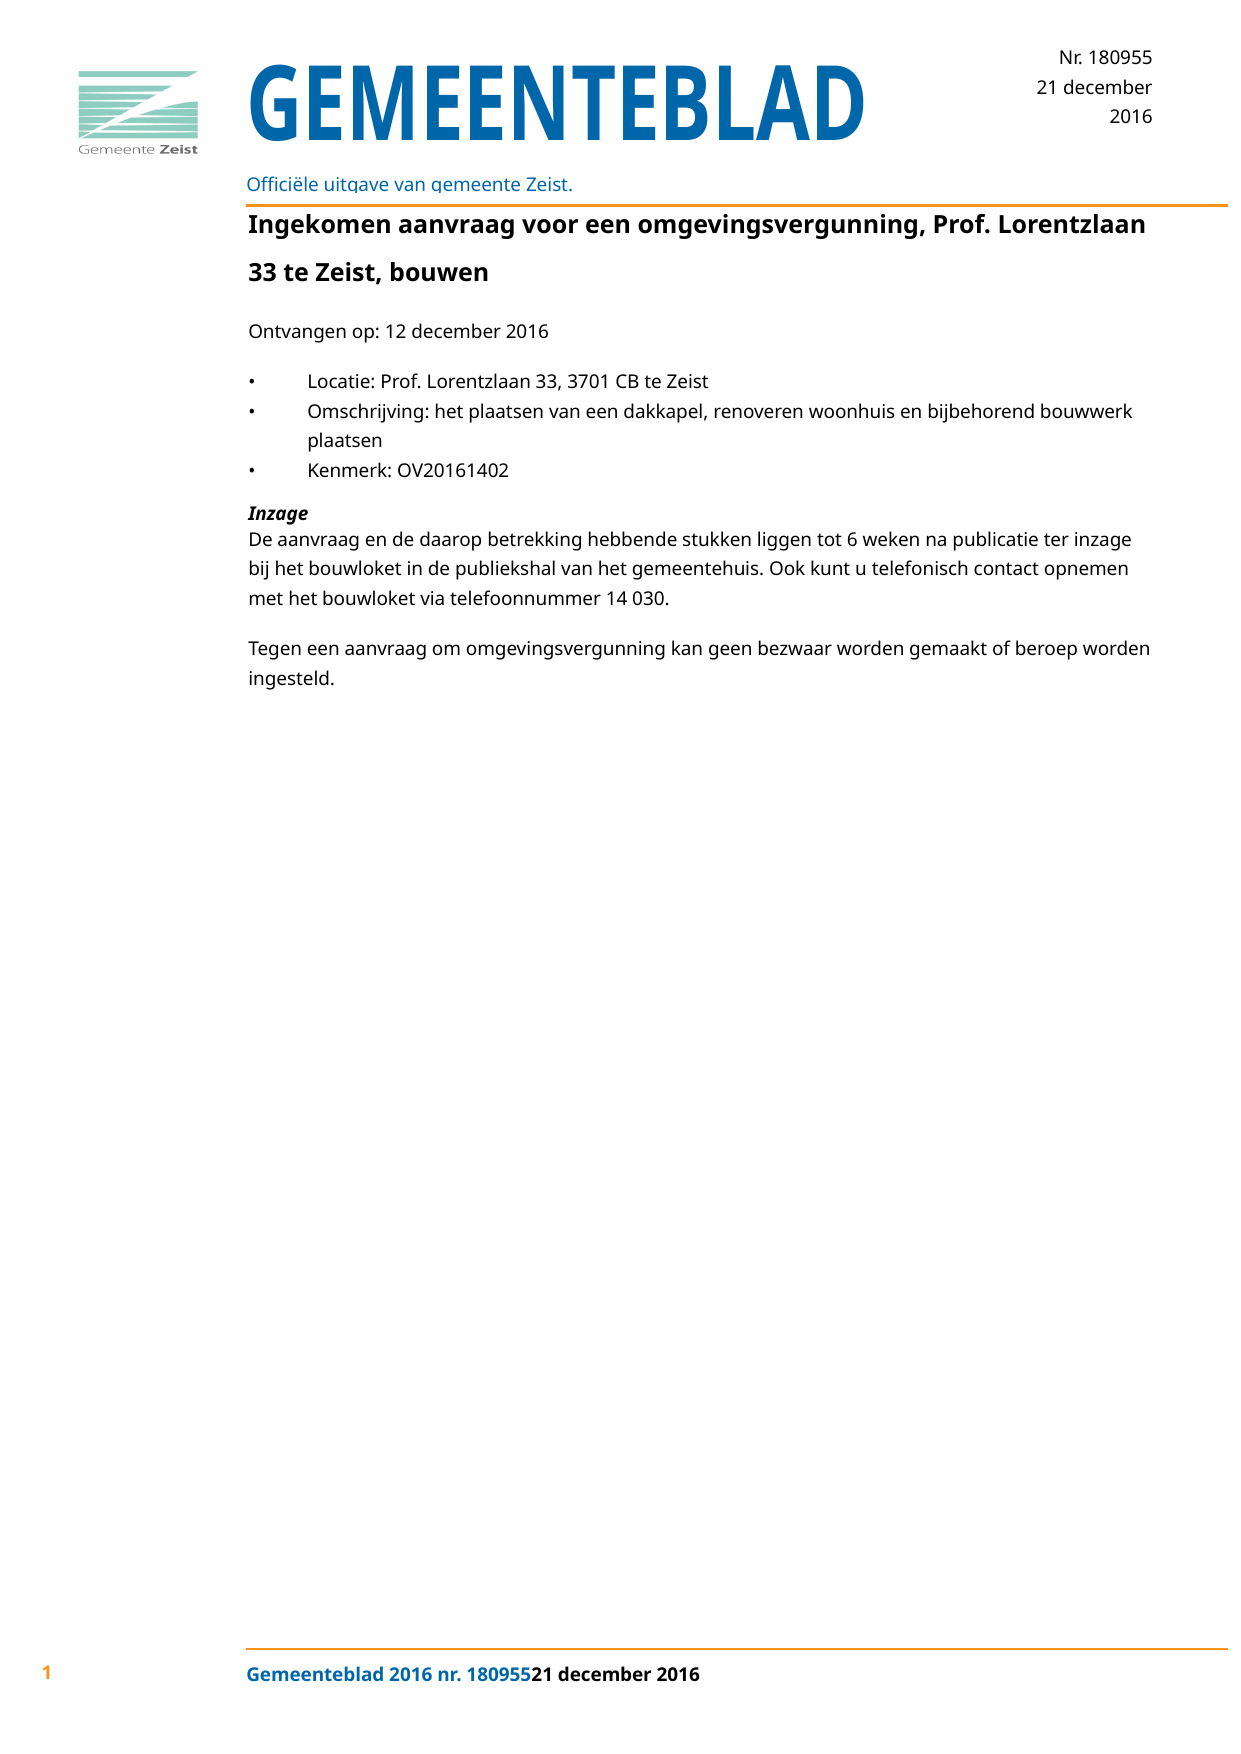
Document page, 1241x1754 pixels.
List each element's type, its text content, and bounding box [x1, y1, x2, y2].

text Ontvangen op: 12 december 2016 [248, 318, 1152, 344]
text Inzage [248, 500, 1152, 526]
list Omschrijving: het plaatsen van een dakkapel, renoveren woonhuis en bijbehorend bouwwerk plaatsen [248, 398, 1152, 453]
text De aanvraag en de daarop betrekking hebbende stukken liggen tot 6 weken na publicatie ter inzage bij het bouwloket in de publiekshal van het gemeentehuis. Ook kunt u telefonisch contact opnemen met het bouwloket via telefoonnummer 14 030. [248, 526, 1152, 611]
text Tegen een aanvraag om omgevingsvergunning kan geen bezwaar worden gemaakt of beroep worden ingesteld. [248, 636, 1152, 691]
text Ingekomen aanvraag voor een omgevingsvergunning, Prof. Lorentzlaan 33 te Zeist, bouwen [248, 207, 1152, 288]
list Kenmerk: OV20161402 [248, 457, 1152, 483]
list Locatie: Prof. Lorentzlaan 33, 3701 CB te Zeist [248, 368, 1152, 394]
picture [41, 47, 231, 172]
